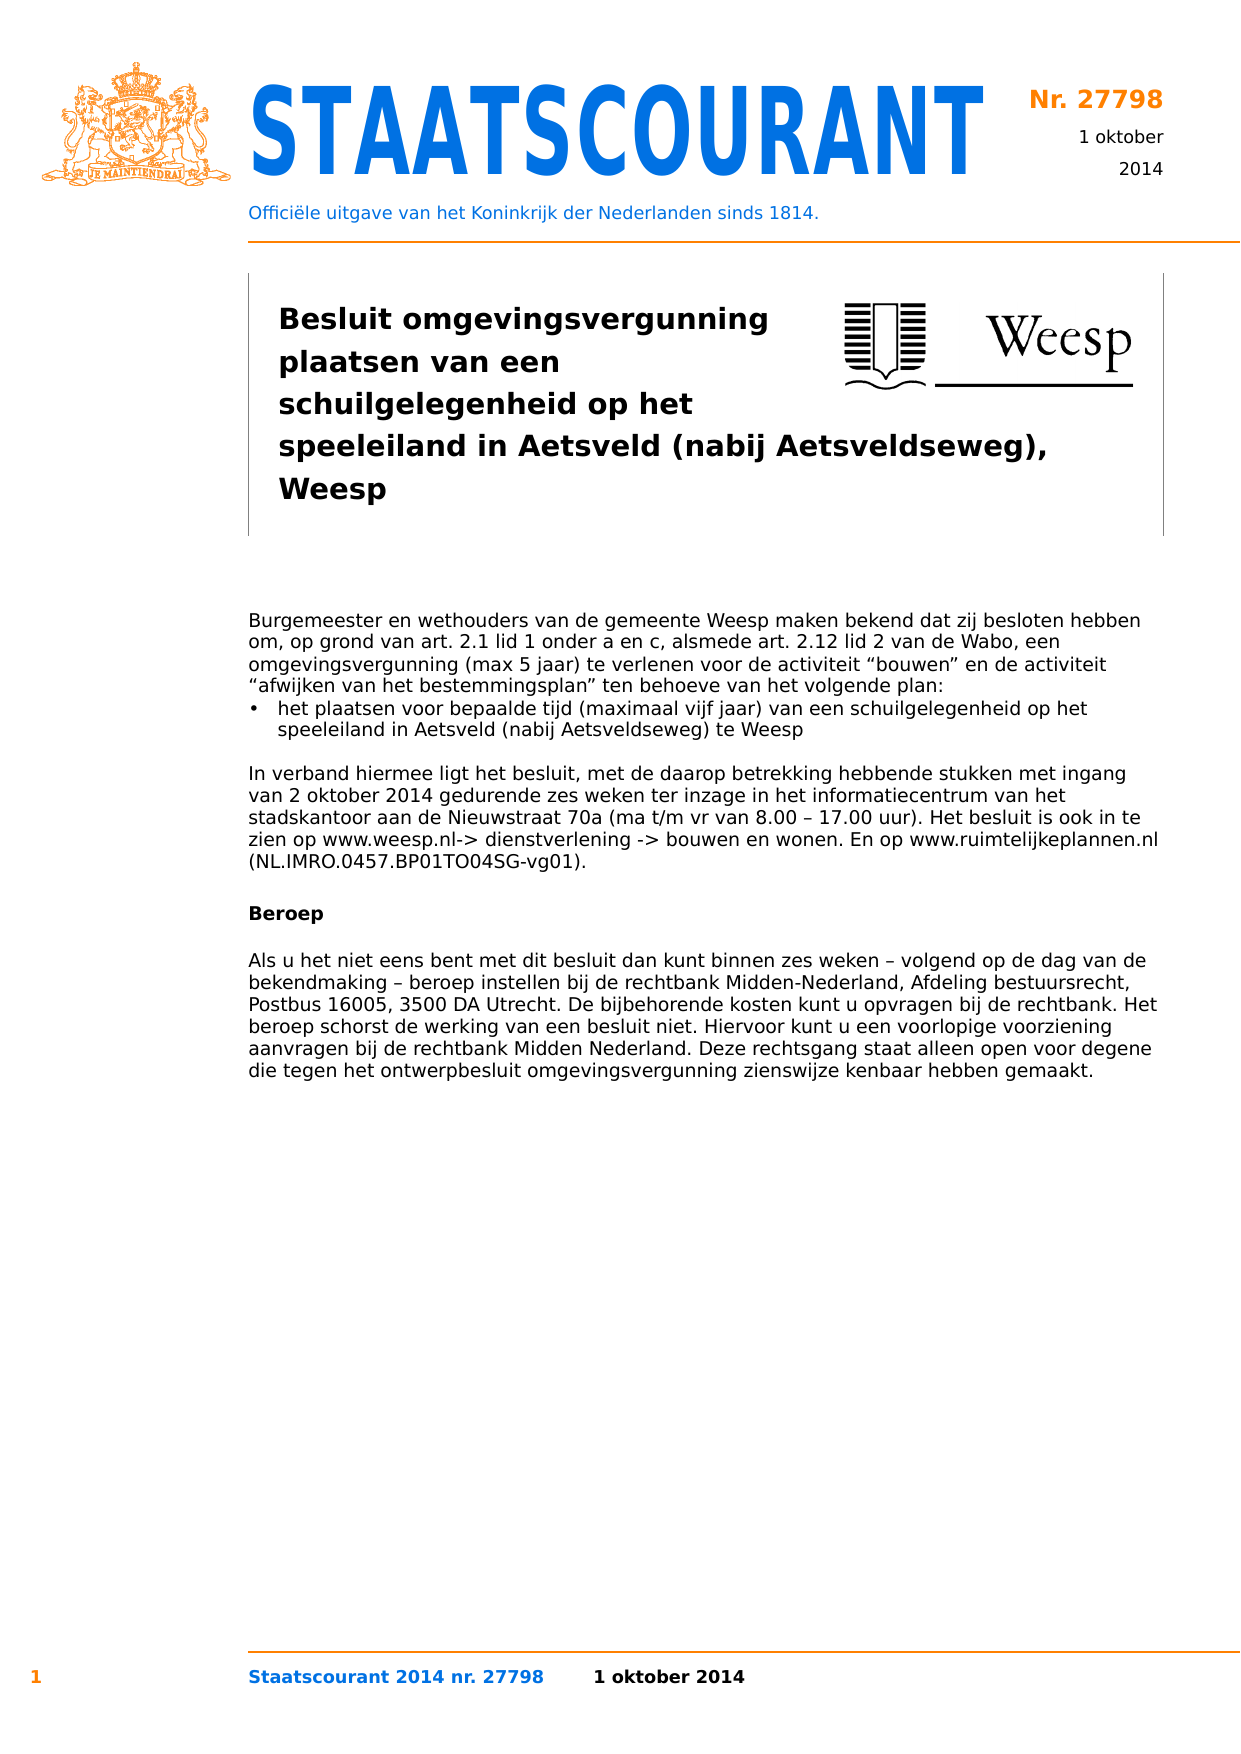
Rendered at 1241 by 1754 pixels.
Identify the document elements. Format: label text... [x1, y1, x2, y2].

subtitle Beroep [248, 903, 1163, 925]
picture [41, 62, 231, 186]
table_header [25, 62, 248, 241]
subtitle Besluit omgevingsvergunning plaatsen van een schuilgelegenheid op het speeleiland in Aetsveld (nabij Aetsveldseweg), Weesp [249, 273, 1163, 536]
table_cell 2014 [998, 153, 1240, 203]
text Als u het niet eens bent met dit besluit dan kunt binnen zes weken – volgend op de dag van de bekendmaking – beroep instellen bij de rechtbank Midden-Nederland, Afdeling bestuursrecht, Postbus 16005, 3500 DA Utrecht. De bijbehorende kosten kunt u opvragen bij de rechtbank. Het beroep schorst de werking van een besluit niet. Hiervoor kunt u een voorlopige voorziening aanvragen bij de rechtbank Midden Nederland. Deze rechtsgang staat alleen open voor degene die tegen het ontwerpbesluit omgevingsvergunning zienswijze kenbaar hebben gemaakt. [248, 950, 1163, 1082]
table_header STAATSCOURANT [248, 62, 998, 203]
table_cell Officiële uitgave van het Koninkrijk der Nederlanden sinds 1814. [248, 203, 1240, 241]
table_header Nr. 27798 [998, 62, 1240, 121]
text Burgemeester en wethouders van de gemeente Weesp maken bekend dat zij besloten hebben om, op grond van art. 2.1 lid 1 onder a en c, alsmede art. 2.12 lid 2 van de Wabo, een omgevingsvergunning (max 5 jaar) te verlenen voor de activiteit “bouwen” en de activiteit “afwijken van het bestemmingsplan” ten behoeve van het volgende plan: [248, 609, 1163, 697]
text In verband hiermee ligt het besluit, met de daarop betrekking hebbende stukken met ingang van 2 oktober 2014 gedurende zes weken ter inzage in het informatiecentrum van het stadskantoor aan de Nieuwstraat 70a (ma t/m vr van 8.00 – 17.00 uur). Het besluit is ook in te zien op www.weesp.nl-> dienstverlening -> bouwen en wonen. En op www.ruimtelijkeplannen.nl (NL.IMRO.0457.BP01TO04SG-vg01). [248, 763, 1163, 873]
picture [844, 302, 1134, 391]
table_cell 1 oktober [998, 121, 1240, 153]
text • het plaatsen voor bepaalde tijd (maximaal vijf jaar) van een schuilgelegenheid op het speeleiland in Aetsveld (nabij Aetsveldseweg) te Weesp [248, 697, 1163, 741]
